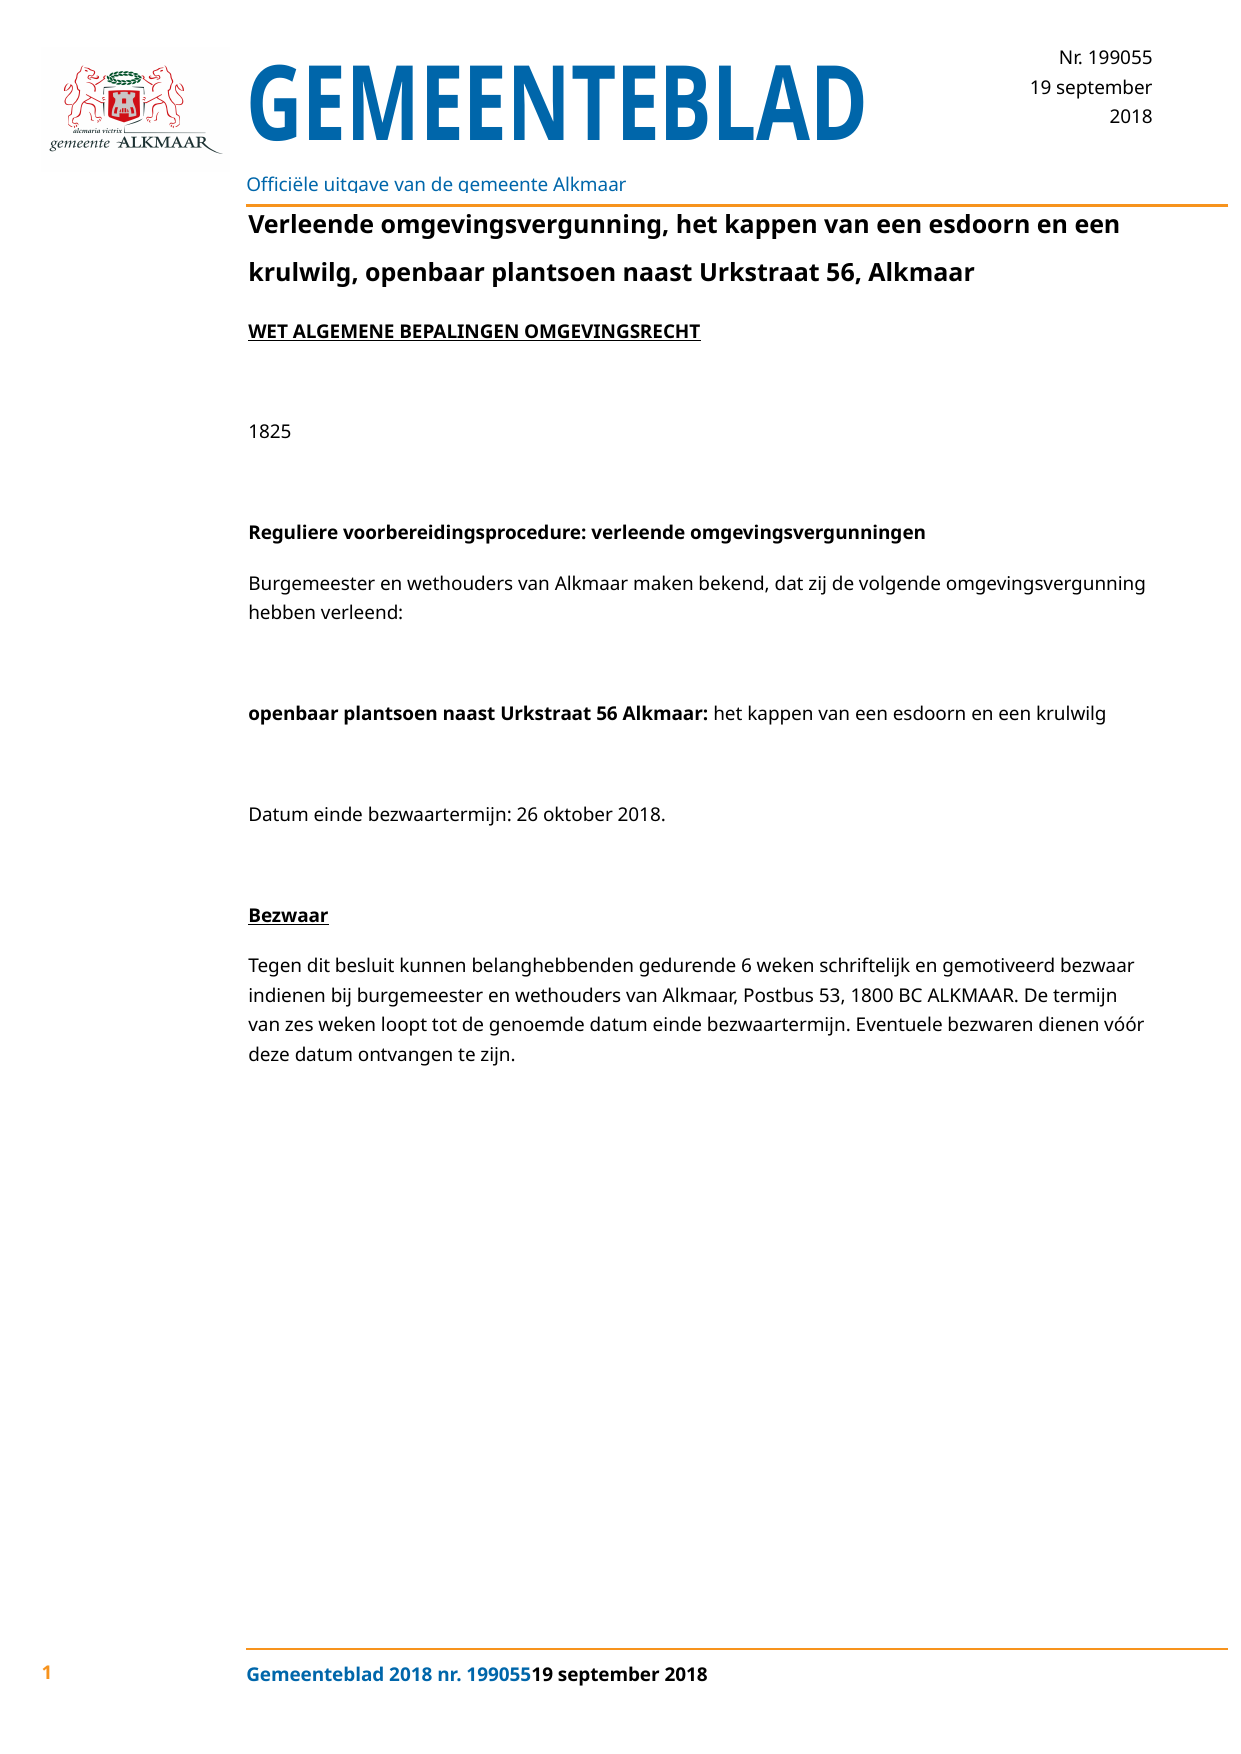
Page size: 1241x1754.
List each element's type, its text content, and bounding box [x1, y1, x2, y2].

text Verleende omgevingsvergunning, het kappen van een esdoorn en een krulwilg, openbaar plantsoen naast Urkstraat 56, Alkmaar [248, 207, 1152, 288]
text Reguliere voorbereidingsprocedure: verleende omgevingsvergunningen [248, 519, 1152, 545]
text 1825 [248, 419, 1152, 444]
text WET ALGEMENE BEPALINGEN OMGEVINGSRECHT [248, 318, 1152, 344]
picture [41, 47, 231, 172]
text Tegen dit besluit kunnen belanghebbenden gedurende 6 weken schriftelijk en gemotiveerd bezwaar indienen bij burgemeester en wethouders van Alkmaar, Postbus 53, 1800 BC ALKMAAR. De termijn van zes weken loopt tot de genoemde datum einde bezwaartermijn. Eventuele bezwaren dienen vóór deze datum ontvangen te zijn. [248, 952, 1152, 1067]
text Burgemeester en wethouders van Alkmaar maken bekend, dat zij de volgende omgevingsvergunning hebben verleend: [248, 570, 1152, 625]
text openbaar plantsoen naast Urkstraat 56 Alkmaar: het kappen van een esdoorn en een krulwilg [248, 700, 1152, 726]
text Bezwaar [248, 902, 1152, 928]
text Datum einde bezwaartermijn: 26 oktober 2018. [248, 801, 1152, 827]
